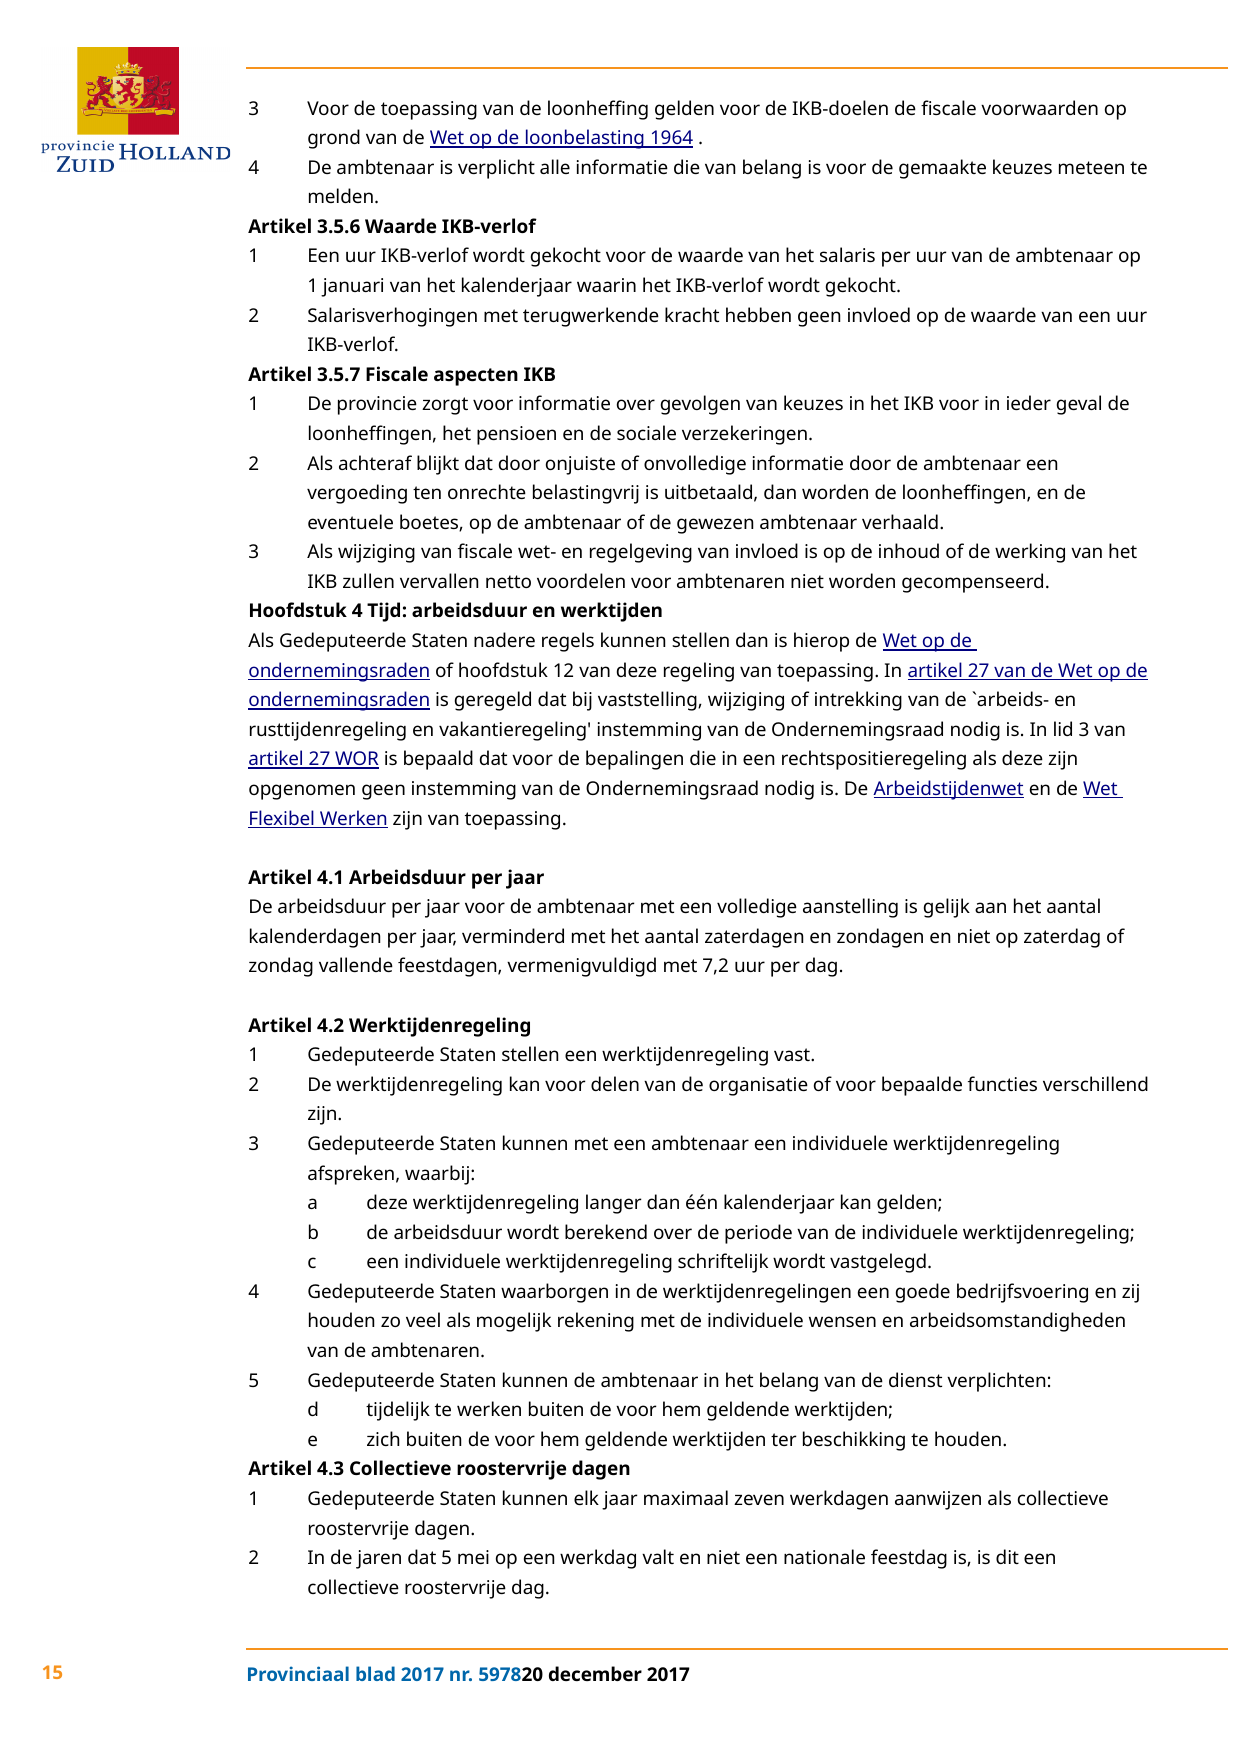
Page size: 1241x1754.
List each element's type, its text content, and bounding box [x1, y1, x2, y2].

list Als wijziging van fiscale wet- en regelgeving van invloed is op de inhoud of de werking van het IKB zullen vervallen netto voordelen voor ambtenaren niet worden gecompenseerd. [248, 538, 1152, 594]
picture [41, 47, 231, 172]
list In de jaren dat 5 mei op een werkdag valt en niet een nationale feestdag is, is dit een collectieve roostervrije dag. [248, 1544, 1152, 1600]
list Voor de toepassing van de loonheffing gelden voor de IKB-doelen de fiscale voorwaarden op grond van de Wet op de loonbelasting 1964 . [248, 95, 1152, 150]
list zich buiten de voor hem geldende werktijden ter beschikking te houden. [307, 1426, 1152, 1452]
list De ambtenaar is verplicht alle informatie die van belang is voor de gemaakte keuzes meteen te melden. [248, 154, 1152, 209]
text Artikel 4.2 Werktijdenregeling [248, 1012, 1152, 1038]
list tijdelijk te werken buiten de voor hem geldende werktijden; [307, 1396, 1152, 1422]
text Hoofdstuk 4 Tijd: arbeidsduur en werktijden [248, 598, 1152, 623]
text Artikel 3.5.6 Waarde IKB-verlof [248, 213, 1152, 239]
text Artikel 4.1 Arbeidsduur per jaar [248, 864, 1152, 890]
list Gedeputeerde Staten kunnen met een ambtenaar een individuele werktijdenregeling afspreken, waarbij: [248, 1130, 1152, 1186]
text Artikel 3.5.7 Fiscale aspecten IKB [248, 361, 1152, 387]
text Artikel 4.3 Collectieve roostervrije dagen [248, 1456, 1152, 1481]
list Een uur IKB-verlof wordt gekocht voor de waarde van het salaris per uur van de ambtenaar op 1 januari van het kalenderjaar waarin het IKB-verlof wordt gekocht. [248, 243, 1152, 298]
list de arbeidsduur wordt berekend over de periode van de individuele werktijdenregeling; [307, 1219, 1152, 1245]
list deze werktijdenregeling langer dan één kalenderjaar kan gelden; [307, 1189, 1152, 1215]
list Salarisverhogingen met terugwerkende kracht hebben geen invloed op de waarde van een uur IKB-verlof. [248, 302, 1152, 357]
text Als Gedeputeerde Staten nadere regels kunnen stellen dan is hierop de Wet op de ondernemingsraden of hoofdstuk 12 van deze regeling van toepassing. In artikel 27 van de Wet op de ondernemingsraden is geregeld dat bij vaststelling, wijziging of intrekking van de `arbeids- en rusttijdenregeling en vakantieregeling' instemming van de Ondernemingsraad nodig is. In lid 3 van artikel 27 WOR is bepaald dat voor de bepalingen die in een rechtspositieregeling als deze zijn opgenomen geen instemming van de Ondernemingsraad nodig is. De Arbeidstijdenwet en de Wet Flexibel Werken zijn van toepassing. [248, 627, 1152, 831]
list Als achteraf blijkt dat door onjuiste of onvolledige informatie door de ambtenaar een vergoeding ten onrechte belastingvrij is uitbetaald, dan worden de loonheffingen, en de eventuele boetes, op de ambtenaar of de gewezen ambtenaar verhaald. [248, 450, 1152, 535]
text De arbeidsduur per jaar voor de ambtenaar met een volledige aanstelling is gelijk aan het aantal kalenderdagen per jaar, verminderd met het aantal zaterdagen en zondagen en niet op zaterdag of zondag vallende feestdagen, vermenigvuldigd met 7,2 uur per dag. [248, 893, 1152, 978]
list Gedeputeerde Staten kunnen elk jaar maximaal zeven werkdagen aanwijzen als collectieve roostervrije dagen. [248, 1485, 1152, 1541]
list een individuele werktijdenregeling schriftelijk wordt vastgelegd. [307, 1248, 1152, 1274]
list De provincie zorgt voor informatie over gevolgen van keuzes in het IKB voor in ieder geval de loonheffingen, het pensioen en de sociale verzekeringen. [248, 391, 1152, 446]
list Gedeputeerde Staten kunnen de ambtenaar in het belang van de dienst verplichten: [248, 1367, 1152, 1393]
list Gedeputeerde Staten waarborgen in de werktijdenregelingen een goede bedrijfsvoering en zij houden zo veel als mogelijk rekening met de individuele wensen en arbeidsomstandigheden van de ambtenaren. [248, 1278, 1152, 1363]
list Gedeputeerde Staten stellen een werktijdenregeling vast. [248, 1041, 1152, 1067]
list De werktijdenregeling kan voor delen van de organisatie of voor bepaalde functies verschillend zijn. [248, 1071, 1152, 1126]
